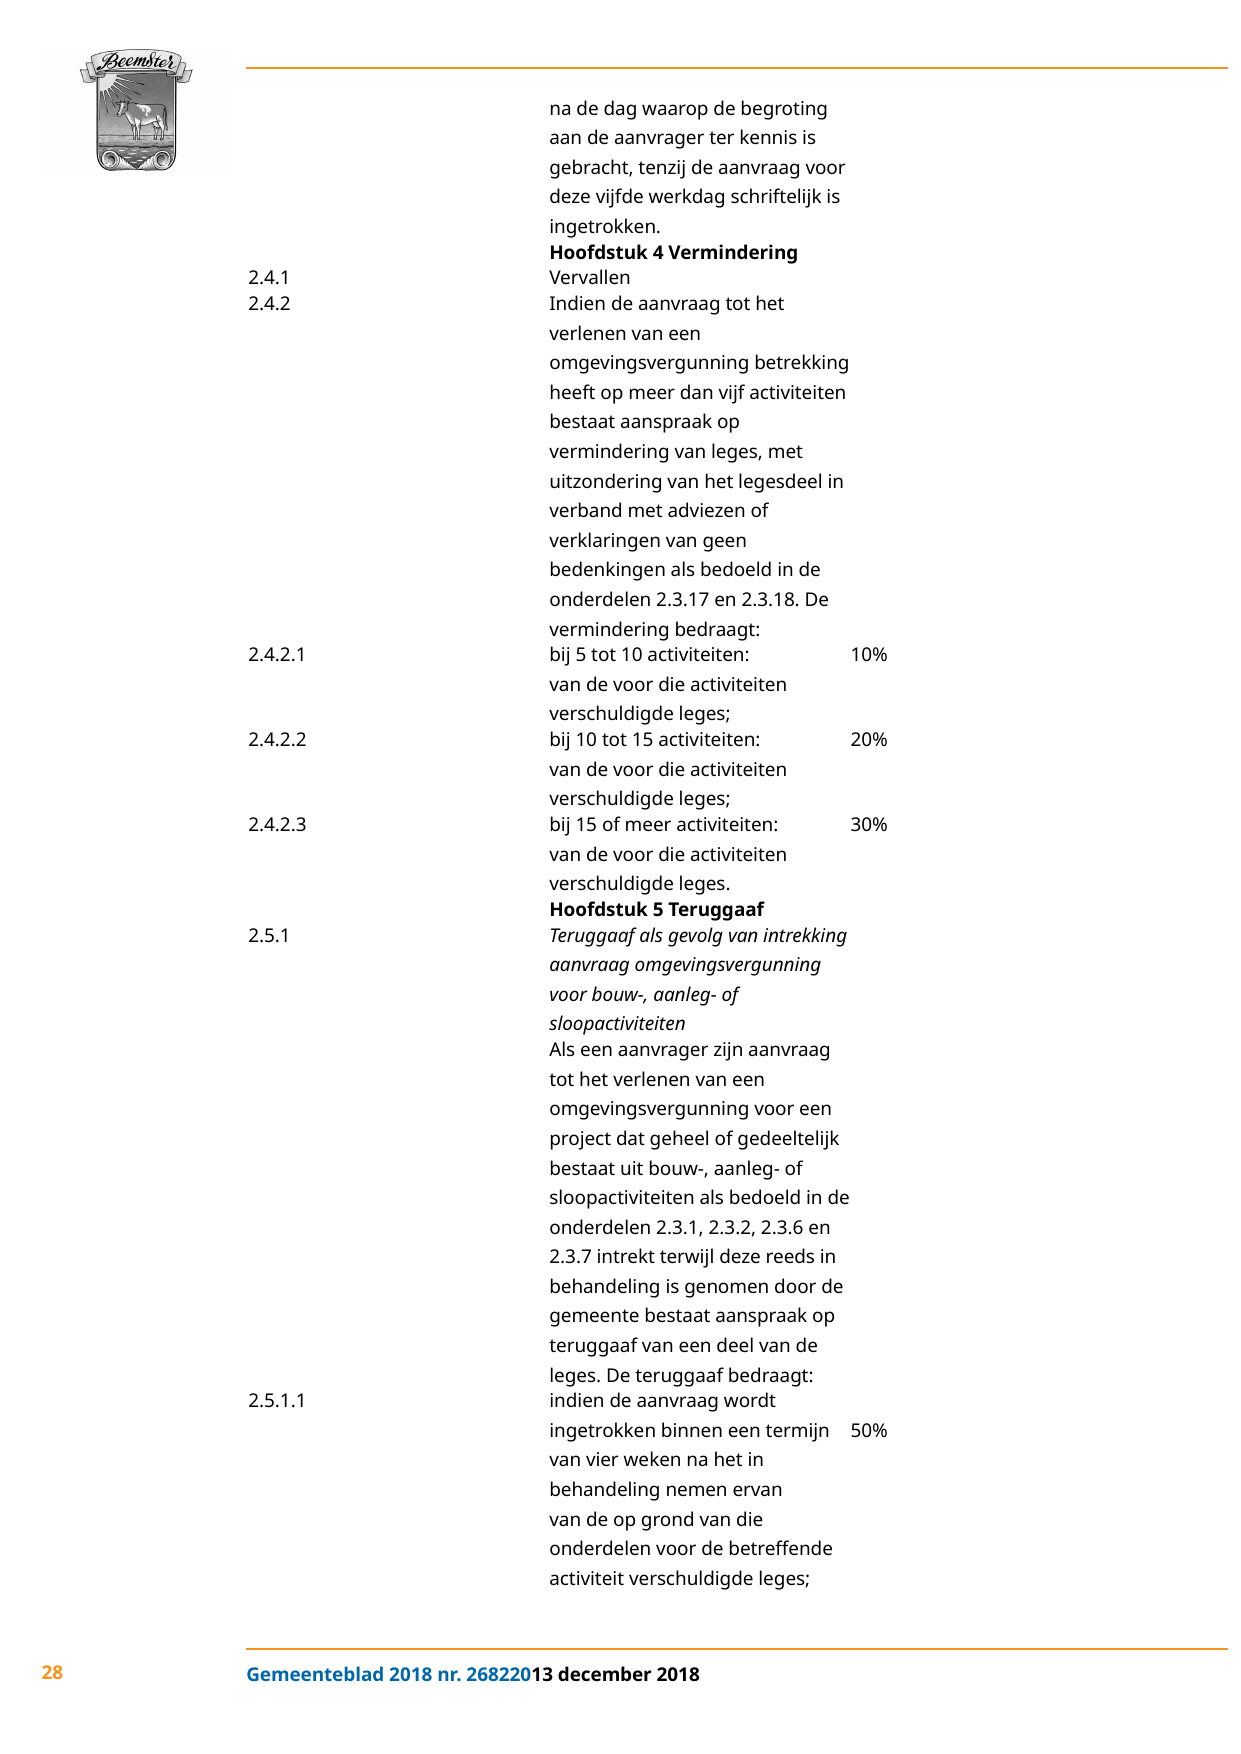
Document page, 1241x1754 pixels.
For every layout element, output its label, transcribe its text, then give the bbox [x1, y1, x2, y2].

table_cell 50% [850, 1388, 1152, 1591]
table_cell 2.4.2.3 [248, 811, 549, 896]
table_cell [850, 239, 1152, 264]
table_cell Indien de aanvraag tot het verlenen van een omgevingsvergunning betrekking heeft op meer dan vijf activiteiten bestaat aanspraak op vermindering van leges, met uitzondering van het legesdeel in verband met adviezen of verklaringen van geen bedenkingen als bedoeld in de onderdelen 2.3.17 en 2.3.18. De vermindering bedraagt: [549, 290, 850, 641]
table_cell [248, 239, 549, 264]
table_cell [248, 95, 549, 239]
table_cell [248, 896, 549, 922]
table_cell bij 10 tot 15 activiteiten: van de voor die activiteiten verschuldigde leges; [549, 726, 850, 811]
table_cell [850, 95, 1152, 239]
table_cell [248, 1036, 549, 1387]
table_cell 10% [850, 641, 1152, 726]
picture [41, 47, 231, 172]
table_cell Vervallen [549, 265, 850, 290]
table_cell Hoofdstuk 4 Vermindering [549, 239, 850, 264]
table_cell bij 15 of meer activiteiten: van de voor die activiteiten verschuldigde leges. [549, 811, 850, 896]
table_cell [850, 896, 1152, 922]
table_cell 2.4.2.2 [248, 726, 549, 811]
table_cell [850, 265, 1152, 290]
table_cell [850, 922, 1152, 1036]
table_cell na de dag waarop de begroting aan de aanvrager ter kennis is gebracht, tenzij de aanvraag voor deze vijfde werkdag schriftelijk is ingetrokken. [549, 95, 850, 239]
table_cell 2.5.1 [248, 922, 549, 1036]
table_cell 30% [850, 811, 1152, 896]
table_cell 20% [850, 726, 1152, 811]
table_cell 2.4.2.1 [248, 641, 549, 726]
table_cell 2.4.2 [248, 290, 549, 641]
table_cell [850, 290, 1152, 641]
table_cell 2.4.1 [248, 265, 549, 290]
table_cell bij 5 tot 10 activiteiten: van de voor die activiteiten verschuldigde leges; [549, 641, 850, 726]
table_cell [850, 1036, 1152, 1387]
table_cell Hoofdstuk 5 Teruggaaf [549, 896, 850, 922]
table_cell Teruggaaf als gevolg van intrekking aanvraag omgevingsvergunning voor bouw-, aanleg- of sloopactiviteiten [549, 922, 850, 1036]
table_cell indien de aanvraag wordt ingetrokken binnen een termijn van vier weken na het in behandeling nemen ervan van de op grond van die onderdelen voor de betreffende activiteit verschuldigde leges; [549, 1388, 850, 1591]
table_cell Als een aanvrager zijn aanvraag tot het verlenen van een omgevingsvergunning voor een project dat geheel of gedeeltelijk bestaat uit bouw-, aanleg- of sloopactiviteiten als bedoeld in de onderdelen 2.3.1, 2.3.2, 2.3.6 en 2.3.7 intrekt terwijl deze reeds in behandeling is genomen door de gemeente bestaat aanspraak op teruggaaf van een deel van de leges. De teruggaaf bedraagt: [549, 1036, 850, 1387]
table_cell 2.5.1.1 [248, 1388, 549, 1591]
